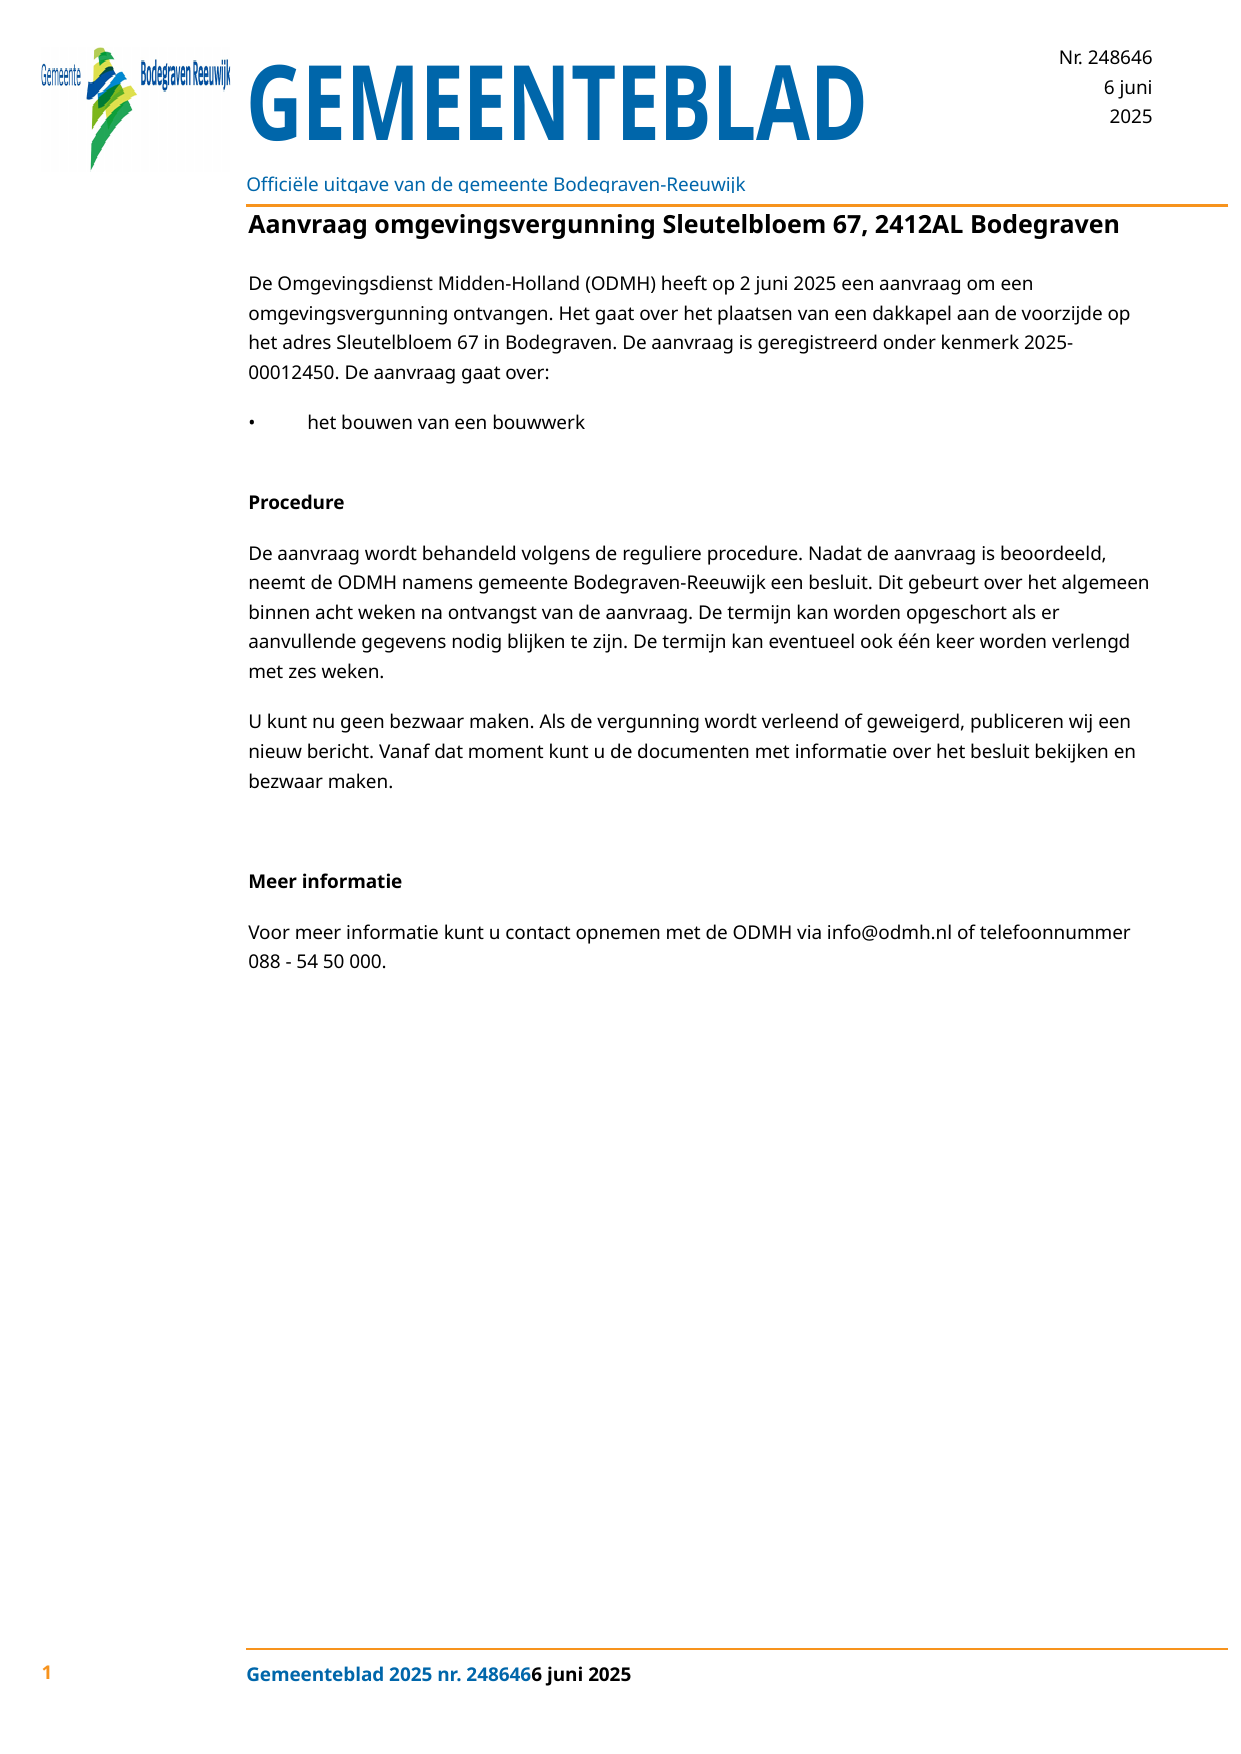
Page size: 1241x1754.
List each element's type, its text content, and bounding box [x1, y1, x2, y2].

text Voor meer informatie kunt u contact opnemen met de ODMH via info@odmh.nl of telefoonnummer 088 - 54 50 000. [248, 919, 1152, 974]
text Aanvraag omgevingsvergunning Sleutelbloem 67, 2412AL Bodegraven [248, 207, 1152, 241]
text Meer informatie [248, 869, 1152, 894]
picture [41, 47, 231, 172]
list het bouwen van een bouwwerk [248, 409, 1152, 435]
text U kunt nu geen bezwaar maken. Als de vergunning wordt verleend of geweigerd, publiceren wij een nieuw bericht. Vanaf dat moment kunt u de documenten met informatie over het besluit bekijken en bezwaar maken. [248, 709, 1152, 793]
text De Omgevingsdienst Midden-Holland (ODMH) heeft op 2 juni 2025 een aanvraag om een omgevingsvergunning ontvangen. Het gaat over het plaatsen van een dakkapel aan de voorzijde op het adres Sleutelbloem 67 in Bodegraven. De aanvraag is geregistreerd onder kenmerk 2025-00012450. De aanvraag gaat over: [248, 270, 1152, 385]
text Procedure [248, 489, 1152, 515]
text De aanvraag wordt behandeld volgens de reguliere procedure. Nadat de aanvraag is beoordeeld, neemt de ODMH namens gemeente Bodegraven-Reeuwijk een besluit. Dit gebeurt over het algemeen binnen acht weken na ontvangst van de aanvraag. De termijn kan worden opgeschort als er aanvullende gegevens nodig blijken te zijn. De termijn kan eventueel ook één keer worden verlengd met zes weken. [248, 540, 1152, 684]
